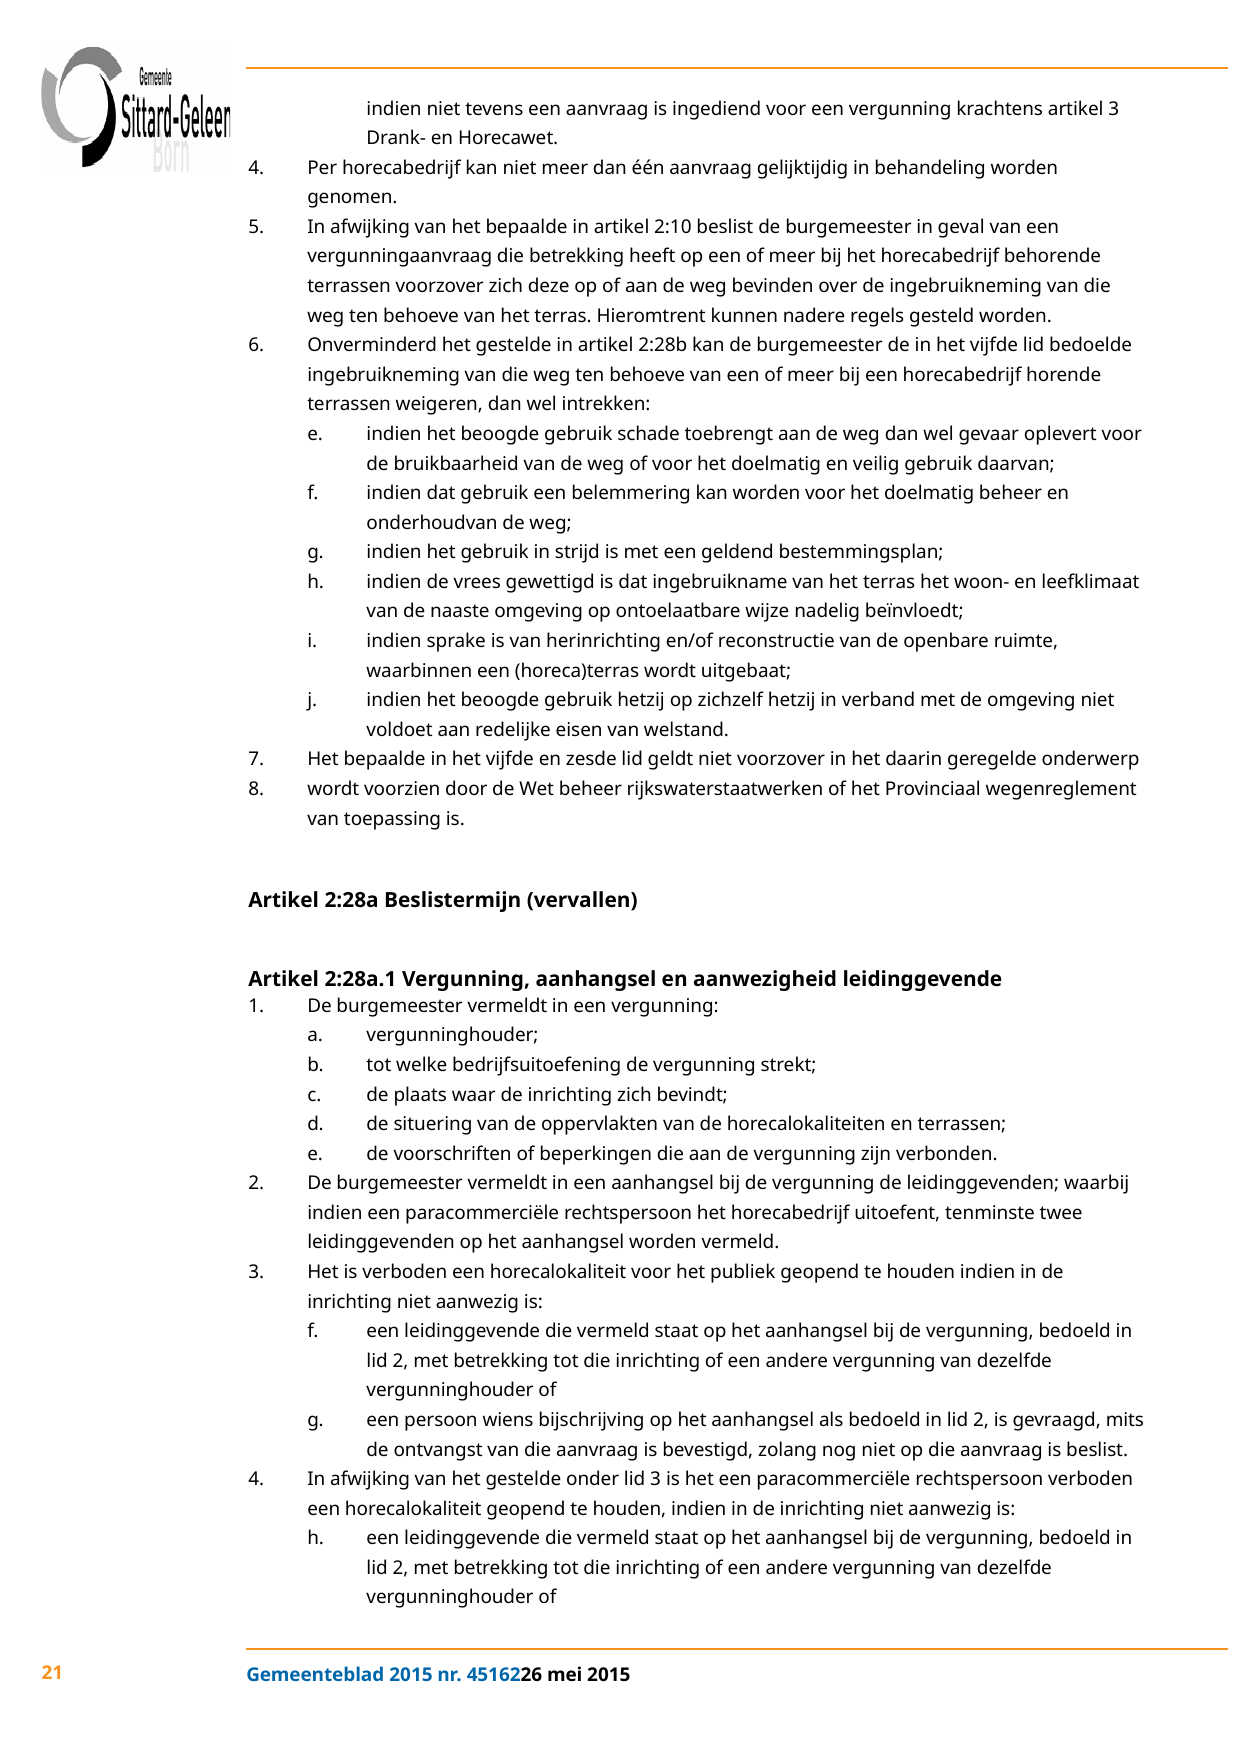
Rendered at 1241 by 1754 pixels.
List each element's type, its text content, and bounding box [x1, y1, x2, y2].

list indien dat gebruik een belemmering kan worden voor het doelmatig beheer en onderhoudvan de weg; [307, 479, 1152, 535]
list Per horecabedrijf kan niet meer dan één aanvraag gelijktijdig in behandeling worden genomen. [248, 154, 1152, 209]
list indien niet tevens een aanvraag is ingediend voor een vergunning krachtens artikel 3 Drank- en Horecawet. [307, 95, 1152, 150]
list Het is verboden een horecalokaliteit voor het publiek geopend te houden indien in de inrichting niet aanwezig is: [248, 1258, 1152, 1314]
list een persoon wiens bijschrijving op het aanhangsel als bedoeld in lid 2, is gevraagd, mits de ontvangst van die aanvraag is bevestigd, zolang nog niet op die aanvraag is beslist. [307, 1406, 1152, 1462]
list de plaats waar de inrichting zich bevindt; [307, 1081, 1152, 1107]
list vergunninghouder; [307, 1022, 1152, 1047]
list indien het beoogde gebruik hetzij op zichzelf hetzij in verband met de omgeving niet voldoet aan redelijke eisen van welstand. [307, 686, 1152, 742]
list indien het beoogde gebruik schade toebrengt aan de weg dan wel gevaar oplevert voor de bruikbaarheid van de weg of voor het doelmatig en veilig gebruik daarvan; [307, 420, 1152, 476]
text Artikel 2:28a Beslistermijn (vervallen) [248, 885, 1152, 913]
list indien de vrees gewettigd is dat ingebruikname van het terras het woon- en leefklimaat van de naaste omgeving op ontoelaatbare wijze nadelig beïnvloedt; [307, 568, 1152, 623]
list een leidinggevende die vermeld staat op het aanhangsel bij de vergunning, bedoeld in lid 2, met betrekking tot die inrichting of een andere vergunning van dezelfde vergunninghouder of [307, 1317, 1152, 1402]
list de situering van de oppervlakten van de horecalokaliteiten en terrassen; [307, 1110, 1152, 1136]
list Het bepaalde in het vijfde en zesde lid geldt niet voorzover in het daarin geregelde onderwerp [248, 746, 1152, 771]
list De burgemeester vermeldt in een aanhangsel bij de vergunning de leidinggevenden; waarbij indien een paracommerciële rechtspersoon het horecabedrijf uitoefent, tenminste twee leidinggevenden op het aanhangsel worden vermeld. [248, 1169, 1152, 1254]
list tot welke bedrijfsuitoefening de vergunning strekt; [307, 1051, 1152, 1077]
list de voorschriften of beperkingen die aan de vergunning zijn verbonden. [307, 1140, 1152, 1166]
picture [41, 47, 231, 172]
list In afwijking van het bepaalde in artikel 2:10 beslist de burgemeester in geval van een vergunningaanvraag die betrekking heeft op een of meer bij het horecabedrijf behorende terrassen voorzover zich deze op of aan de weg bevinden over de ingebruikneming van die weg ten behoeve van het terras. Hieromtrent kunnen nadere regels gesteld worden. [248, 213, 1152, 328]
list In afwijking van het gestelde onder lid 3 is het een paracommerciële rechtspersoon verboden een horecalokaliteit geopend te houden, indien in de inrichting niet aanwezig is: [248, 1465, 1152, 1521]
list indien het gebruik in strijd is met een geldend bestemmingsplan; [307, 538, 1152, 564]
text Artikel 2:28a.1 Vergunning, aanhangsel en aanwezigheid leidinggevende [248, 964, 1152, 992]
list indien sprake is van herinrichting en/of reconstructie van de openbare ruimte, waarbinnen een (horeca)terras wordt uitgebaat; [307, 627, 1152, 683]
list De burgemeester vermeldt in een vergunning: [248, 992, 1152, 1018]
list een leidinggevende die vermeld staat op het aanhangsel bij de vergunning, bedoeld in lid 2, met betrekking tot die inrichting of een andere vergunning van dezelfde vergunninghouder of [307, 1524, 1152, 1609]
list wordt voorzien door de Wet beheer rijkswaterstaatwerken of het Provinciaal wegenreglement van toepassing is. [248, 775, 1152, 831]
list Onverminderd het gestelde in artikel 2:28b kan de burgemeester de in het vijfde lid bedoelde ingebruikneming van die weg ten behoeve van een of meer bij een horecabedrijf horende terrassen weigeren, dan wel intrekken: [248, 331, 1152, 416]
